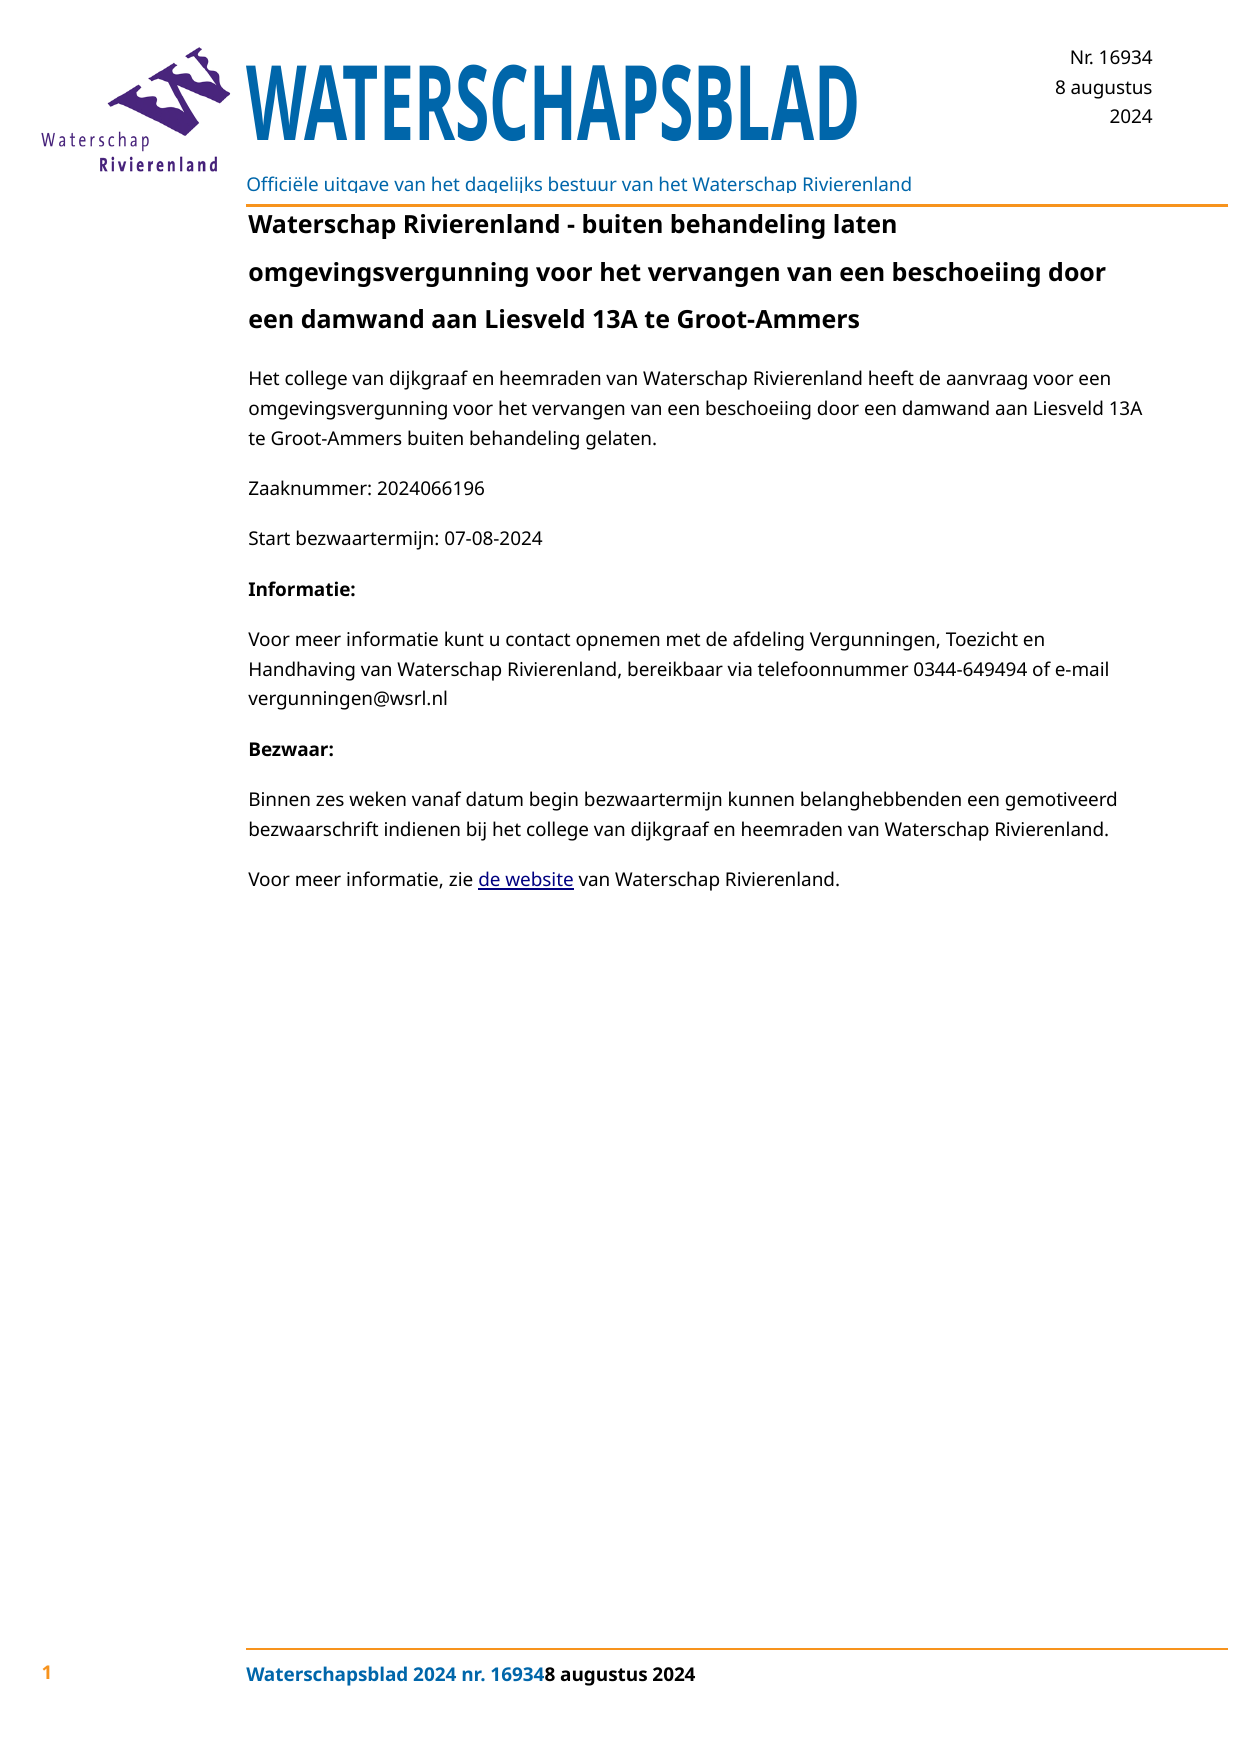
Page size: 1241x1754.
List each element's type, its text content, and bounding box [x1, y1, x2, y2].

text Waterschap Rivierenland - buiten behandeling laten omgevingsvergunning voor het vervangen van een beschoeiing door een damwand aan Liesveld 13A te Groot-Ammers [248, 207, 1152, 336]
text Start bezwaartermijn: 07-08-2024 [248, 526, 1152, 551]
text Binnen zes weken vanaf datum begin bezwaartermijn kunnen belanghebbenden een gemotiveerd bezwaarschrift indienen bij het college van dijkgraaf en heemraden van Waterschap Rivierenland. [248, 786, 1152, 842]
text Voor meer informatie, zie de website van Waterschap Rivierenland. [248, 866, 1152, 892]
text Het college van dijkgraaf en heemraden van Waterschap Rivierenland heeft de aanvraag voor een omgevingsvergunning voor het vervangen van een beschoeiing door een damwand aan Liesveld 13A te Groot-Ammers buiten behandeling gelaten. [248, 366, 1152, 450]
text Informatie: [248, 576, 1152, 602]
text Voor meer informatie kunt u contact opnemen met de afdeling Vergunningen, Toezicht en Handhaving van Waterschap Rivierenland, bereikbaar via telefoonnummer 0344-649494 of e-mail vergunningen@wsrl.nl [248, 626, 1152, 711]
text Bezwaar: [248, 736, 1152, 762]
picture [41, 47, 231, 172]
text Zaaknummer: 2024066196 [248, 475, 1152, 501]
